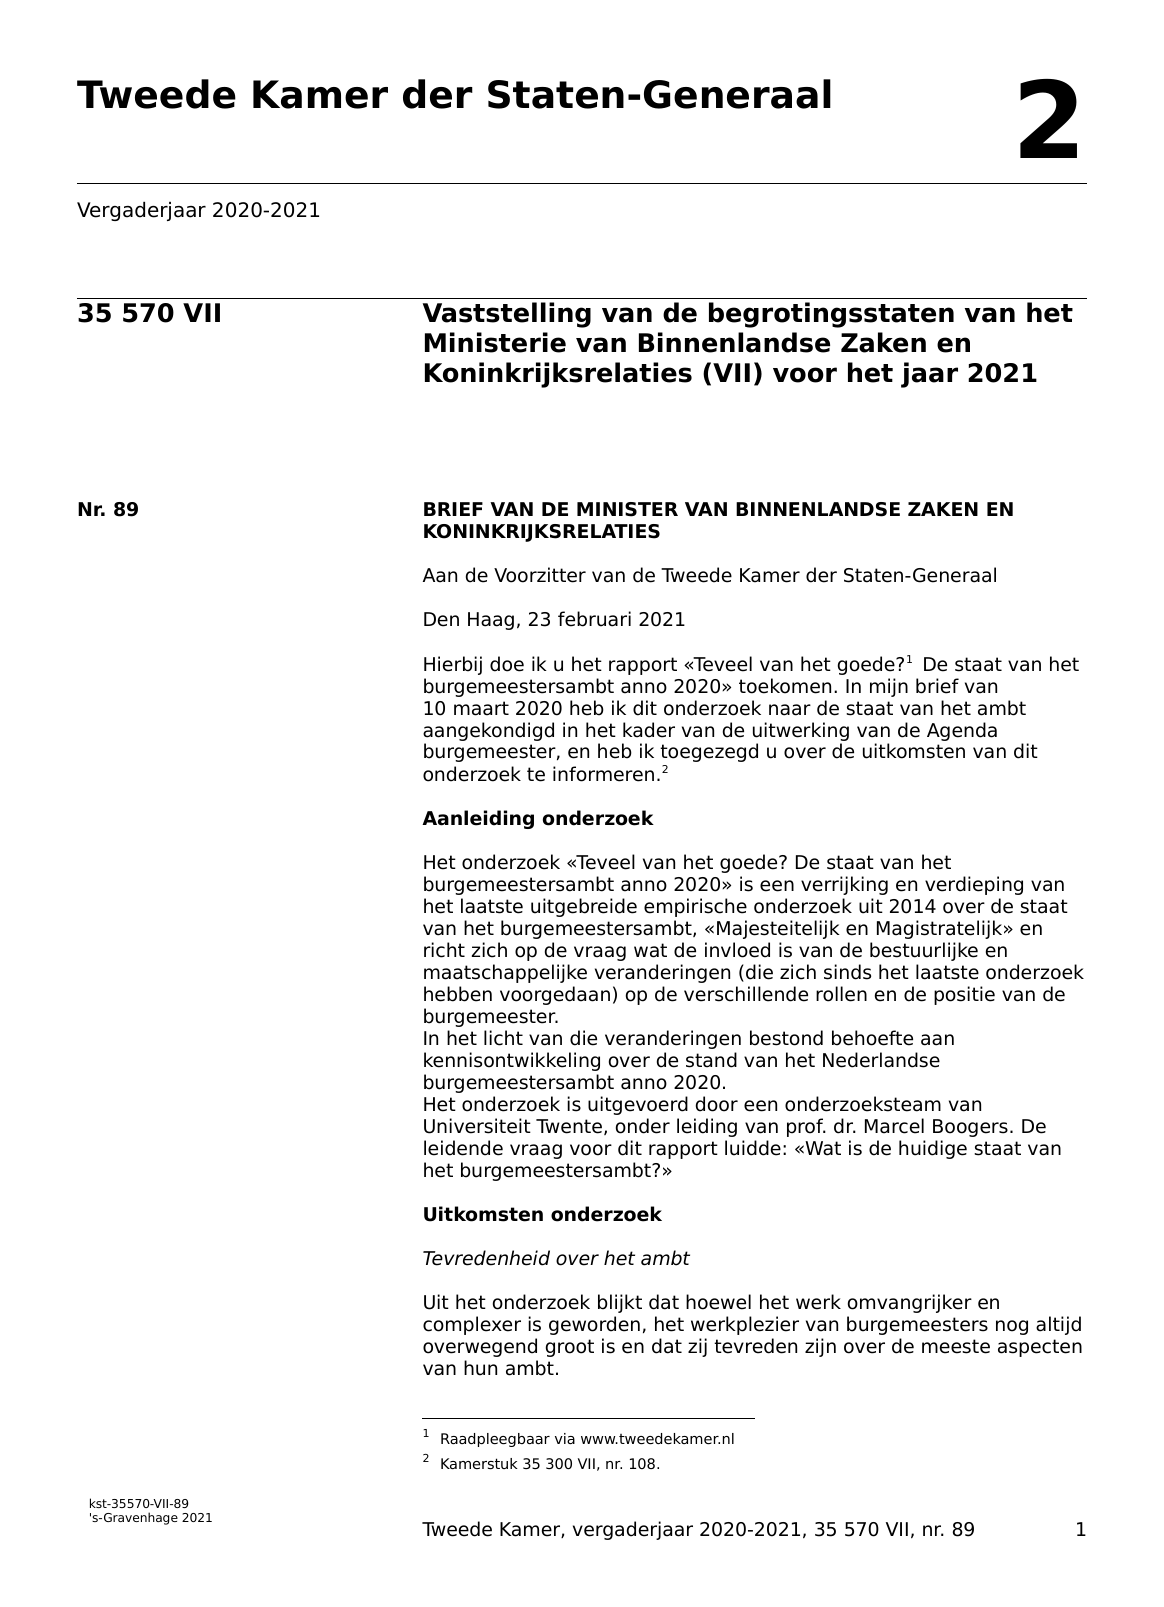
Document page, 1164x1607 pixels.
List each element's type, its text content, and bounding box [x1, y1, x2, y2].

text Het onderzoek is uitgevoerd door een onderzoeksteam van Universiteit Twente, onder leiding van prof. dr. Marcel Boogers. De leidende vraag voor dit rapport luidde: «Wat is de huidige staat van het burgemeestersambt?» [422, 1093, 1087, 1181]
text Hierbij doe ik u het rapport «Teveel van het goede? De staat van het burgemeestersambt anno 2020» toekomen. In mijn brief van 10 maart 2020 heb ik dit onderzoek naar de staat van het ambt aangekondigd in het kader van de uitwerking van de Agenda burgemeester, en heb ik toegezegd u over de uitkomsten van dit onderzoek te informeren. [422, 653, 1087, 785]
text Raadpleegbaar via www.tweedekamer.nl [422, 1427, 1087, 1449]
text Het onderzoek «Teveel van het goede? De staat van het burgemeestersambt anno 2020» is een verrijking en verdieping van het laatste uitgebreide empirische onderzoek uit 2014 over de staat van het burgemeestersambt, «Majesteitelijk en Magistratelijk» en richt zich op de vraag wat de invloed is van de bestuurlijke en maatschappelijke veranderingen (die zich sinds het laatste onderzoek hebben voorgedaan) op de verschillende rollen en de positie van de burgemeester. [422, 852, 1087, 1028]
table_cell Vergaderjaar 2020-2021 [77, 184, 1087, 298]
table_header Tweede Kamer der Staten-Generaal [77, 59, 886, 183]
subtitle Tevredenheid over het ambt [422, 1248, 1087, 1270]
subtitle Uitkomsten onderzoek [422, 1204, 1087, 1226]
subtitle Nr. 89 BRIEF VAN DE MINISTER VAN BINNENLANDSE ZAKEN EN KONINKRIJKSRELATIES [77, 499, 1087, 543]
text Aan de Voorzitter van de Tweede Kamer der Staten-Generaal [422, 565, 1087, 587]
text Uit het onderzoek blijkt dat hoewel het werk omvangrijker en complexer is geworden, het werkplezier van burgemeesters nog altijd overwegend groot is en dat zij tevreden zijn over de meeste aspecten van hun ambt. [422, 1292, 1087, 1380]
text kst-35570-VII-89 [88, 1497, 323, 1511]
text Kamerstuk 35 300 VII, nr. 108. [422, 1452, 1087, 1474]
table_header 2 [886, 59, 1087, 183]
subtitle Aanleiding onderzoek [422, 808, 1087, 829]
subtitle 35 570 VII Vaststelling van de begrotingsstaten van het Ministerie van Binnenlandse Zaken en Koninkrijksrelaties (VII) voor het jaar 2021 [77, 299, 1087, 388]
text 's-Gravenhage 2021 [88, 1511, 323, 1525]
text Den Haag, 23 februari 2021 [422, 609, 1087, 631]
text In het licht van die veranderingen bestond behoefte aan kennisontwikkeling over de stand van het Nederlandse burgemeestersambt anno 2020. [422, 1028, 1087, 1093]
